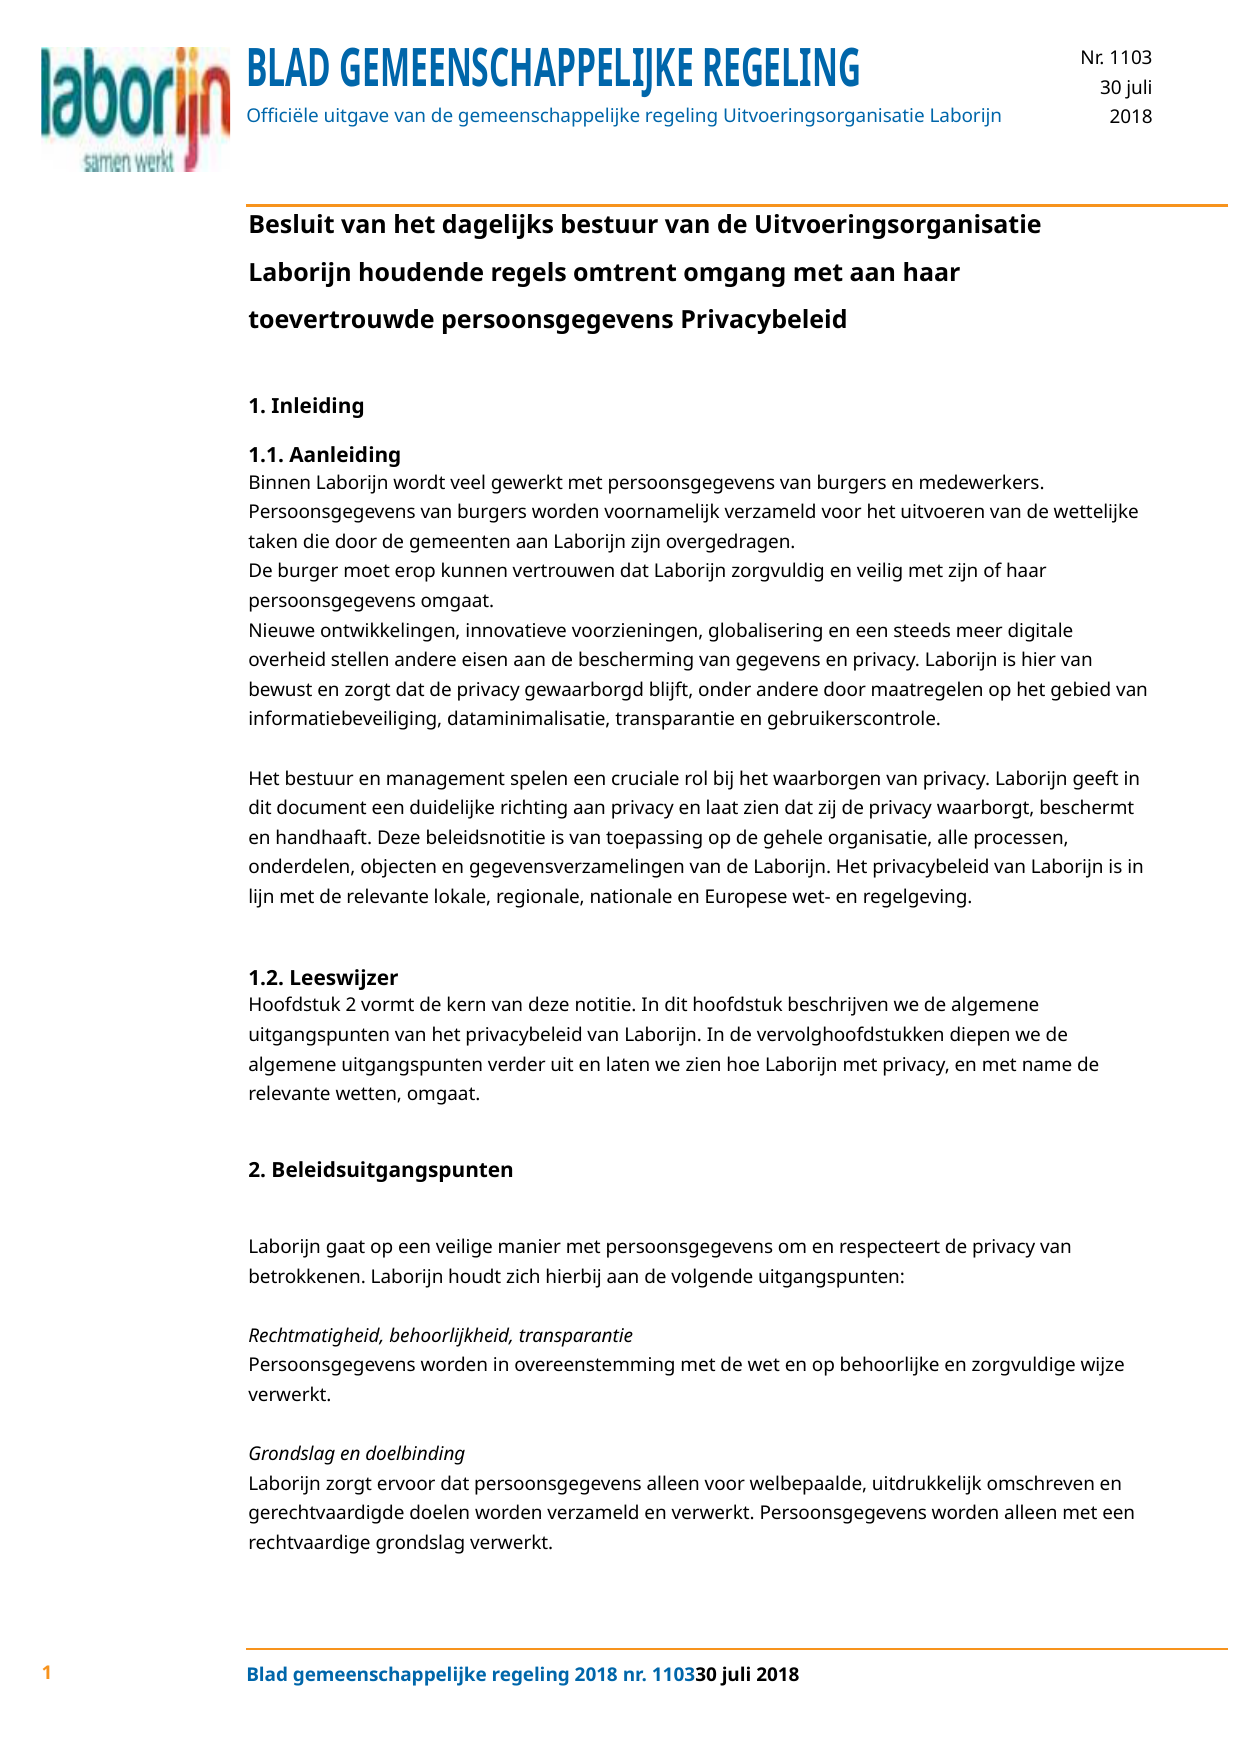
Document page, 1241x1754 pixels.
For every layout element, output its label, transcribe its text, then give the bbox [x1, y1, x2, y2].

picture [41, 47, 231, 172]
text De burger moet erop kunnen vertrouwen dat Laborijn zorgvuldig en veilig met zijn of haar persoonsgegevens omgaat. [248, 558, 1152, 613]
text 1.1. Aanleiding [248, 441, 1152, 469]
text 2. Beleidsuitgangspunten [248, 1156, 1152, 1184]
text Rechtmatigheid, behoorlijkheid, transparantie [248, 1322, 1152, 1348]
text Persoonsgegevens worden in overeenstemming met de wet en op behoorlijke en zorgvuldige wijze verwerkt. [248, 1352, 1152, 1407]
text 1.2. Leeswijzer [248, 963, 1152, 992]
text Hoofdstuk 2 vormt de kern van deze notitie. In dit hoofdstuk beschrijven we de algemene uitgangspunten van het privacybeleid van Laborijn. In de vervolghoofdstukken diepen we de algemene uitgangspunten verder uit en laten we zien hoe Laborijn met privacy, en met name de relevante wetten, omgaat. [248, 992, 1152, 1106]
text Het bestuur en management spelen een cruciale rol bij het waarborgen van privacy. Laborijn geeft in dit document een duidelijke richting aan privacy en laat zien dat zij de privacy waarborgt, beschermt en handhaaft. Deze beleidsnotitie is van toepassing op de gehele organisatie, alle processen, onderdelen, objecten en gegevensverzamelingen van de Laborijn. Het privacybeleid van Laborijn is in lijn met de relevante lokale, regionale, nationale en Europese wet- en regelgeving. [248, 765, 1152, 909]
text 1. Inleiding [248, 391, 1152, 420]
text Besluit van het dagelijks bestuur van de Uitvoeringsorganisatie Laborijn houdende regels omtrent omgang met aan haar toevertrouwde persoonsgegevens Privacybeleid [248, 207, 1152, 336]
text Grondslag en doelbinding [248, 1440, 1152, 1466]
text Laborijn zorgt ervoor dat persoonsgegevens alleen voor welbepaalde, uitdrukkelijk omschreven en gerechtvaardigde doelen worden verzameld en verwerkt. Persoonsgegevens worden alleen met een rechtvaardige grondslag verwerkt. [248, 1470, 1152, 1555]
text Binnen Laborijn wordt veel gewerkt met persoonsgegevens van burgers en medewerkers. Persoonsgegevens van burgers worden voornamelijk verzameld voor het uitvoeren van de wettelijke taken die door de gemeenten aan Laborijn zijn overgedragen. [248, 469, 1152, 554]
text Laborijn gaat op een veilige manier met persoonsgegevens om en respecteert de privacy van betrokkenen. Laborijn houdt zich hierbij aan de volgende uitgangspunten: [248, 1233, 1152, 1288]
text Nieuwe ontwikkelingen, innovatieve voorzieningen, globalisering en een steeds meer digitale overheid stellen andere eisen aan de bescherming van gegevens en privacy. Laborijn is hier van bewust en zorgt dat de privacy gewaarborgd blijft, onder andere door maatregelen op het gebied van informatiebeveiliging, dataminimalisatie, transparantie en gebruikerscontrole. [248, 617, 1152, 731]
